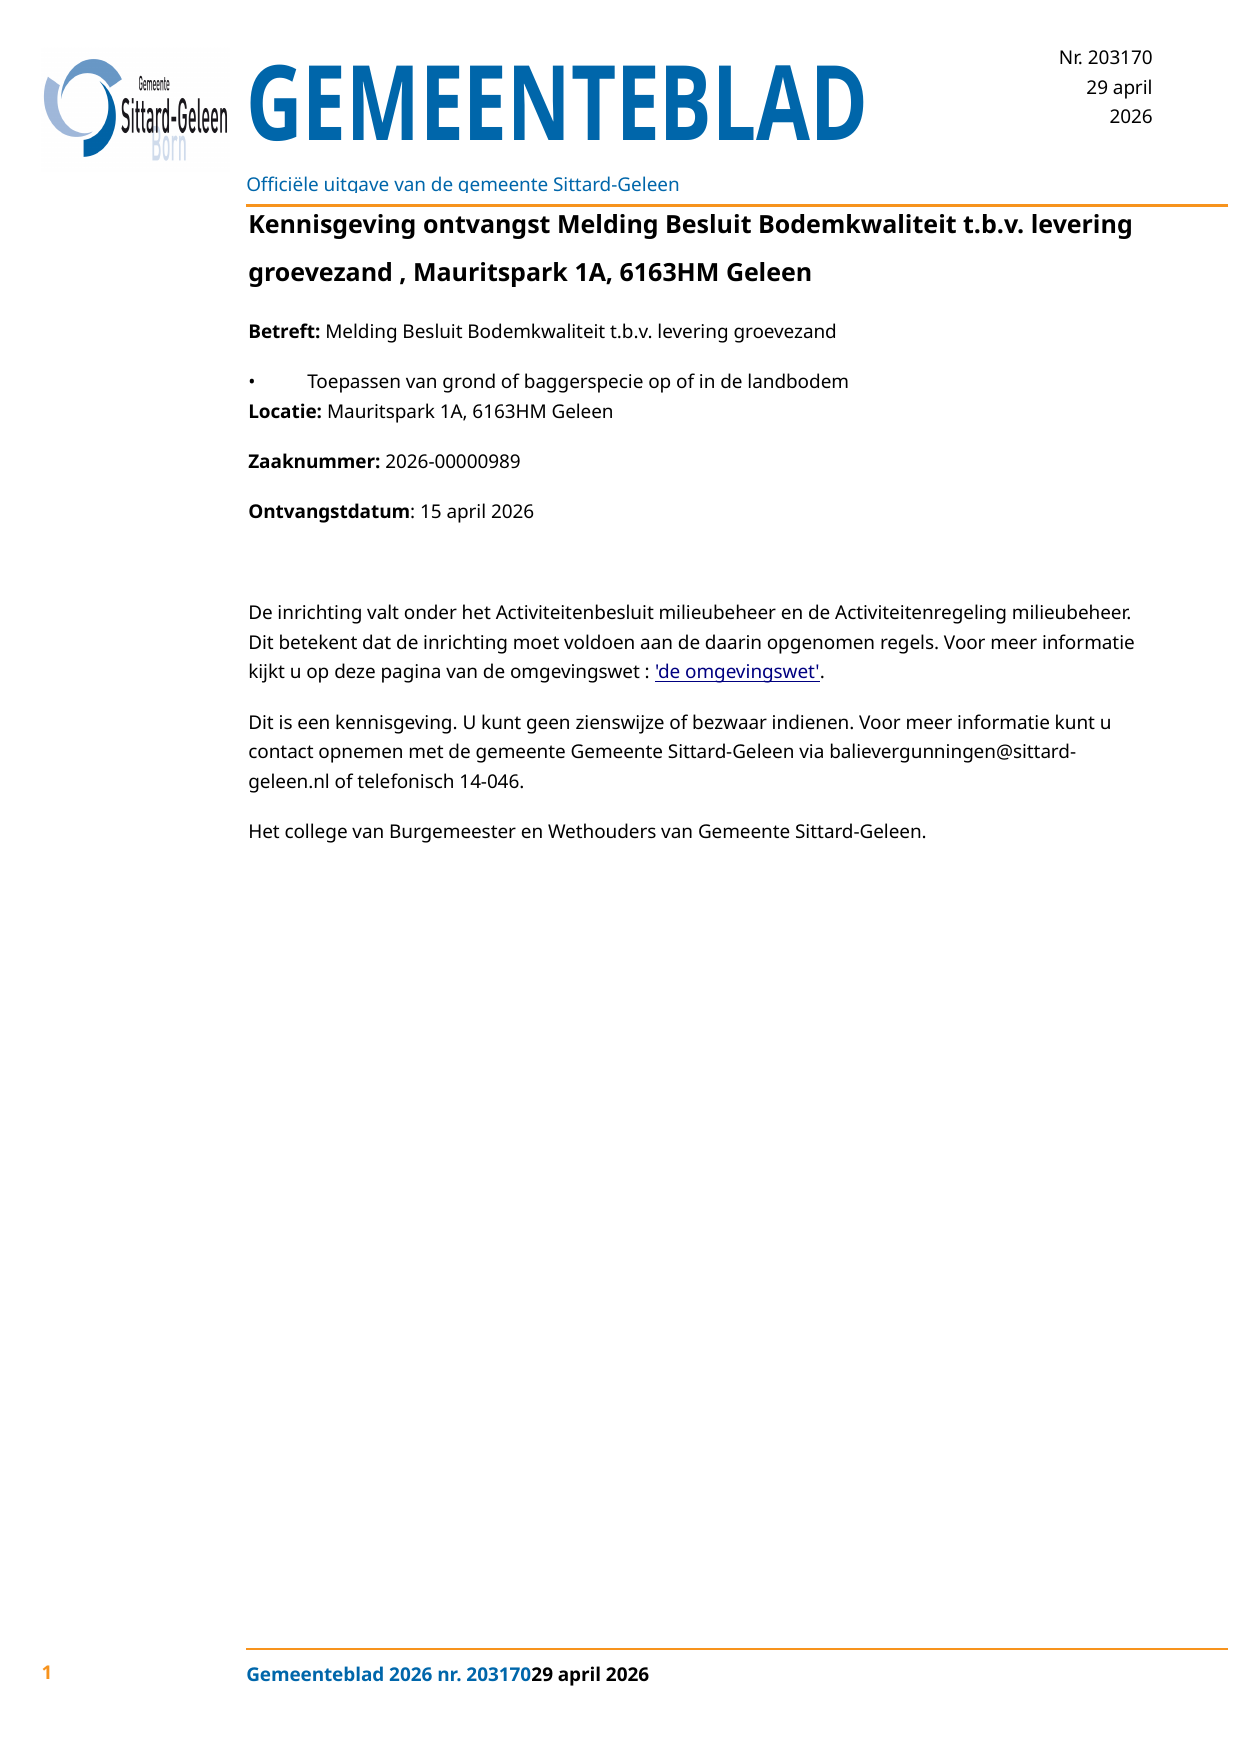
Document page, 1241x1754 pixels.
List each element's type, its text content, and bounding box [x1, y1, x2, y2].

text Betreft: Melding Besluit Bodemkwaliteit t.b.v. levering groevezand [248, 318, 1152, 344]
picture [41, 47, 231, 172]
text Kennisgeving ontvangst Melding Besluit Bodemkwaliteit t.b.v. levering groevezand , Mauritspark 1A, 6163HM Geleen [248, 207, 1152, 288]
text Het college van Burgemeester en Wethouders van Gemeente Sittard-Geleen. [248, 819, 1152, 844]
text Ontvangstdatum: 15 april 2026 [248, 499, 1152, 524]
text De inrichting valt onder het Activiteitenbesluit milieubeheer en de Activiteitenregeling milieubeheer. Dit betekent dat de inrichting moet voldoen aan de daarin opgenomen regels. Voor meer informatie kijkt u op deze pagina van de omgevingswet : 'de omgevingswet'. [248, 599, 1152, 684]
text Zaaknummer: 2026-00000989 [248, 448, 1152, 474]
text Locatie: Mauritspark 1A, 6163HM Geleen [248, 398, 1152, 424]
text Dit is een kennisgeving. U kunt geen zienswijze of bezwaar indienen. Voor meer informatie kunt u contact opnemen met de gemeente Gemeente Sittard-Geleen via balievergunningen@sittard-geleen.nl of telefonisch 14-046. [248, 709, 1152, 794]
list Toepassen van grond of baggerspecie op of in de landbodem [248, 368, 1152, 394]
